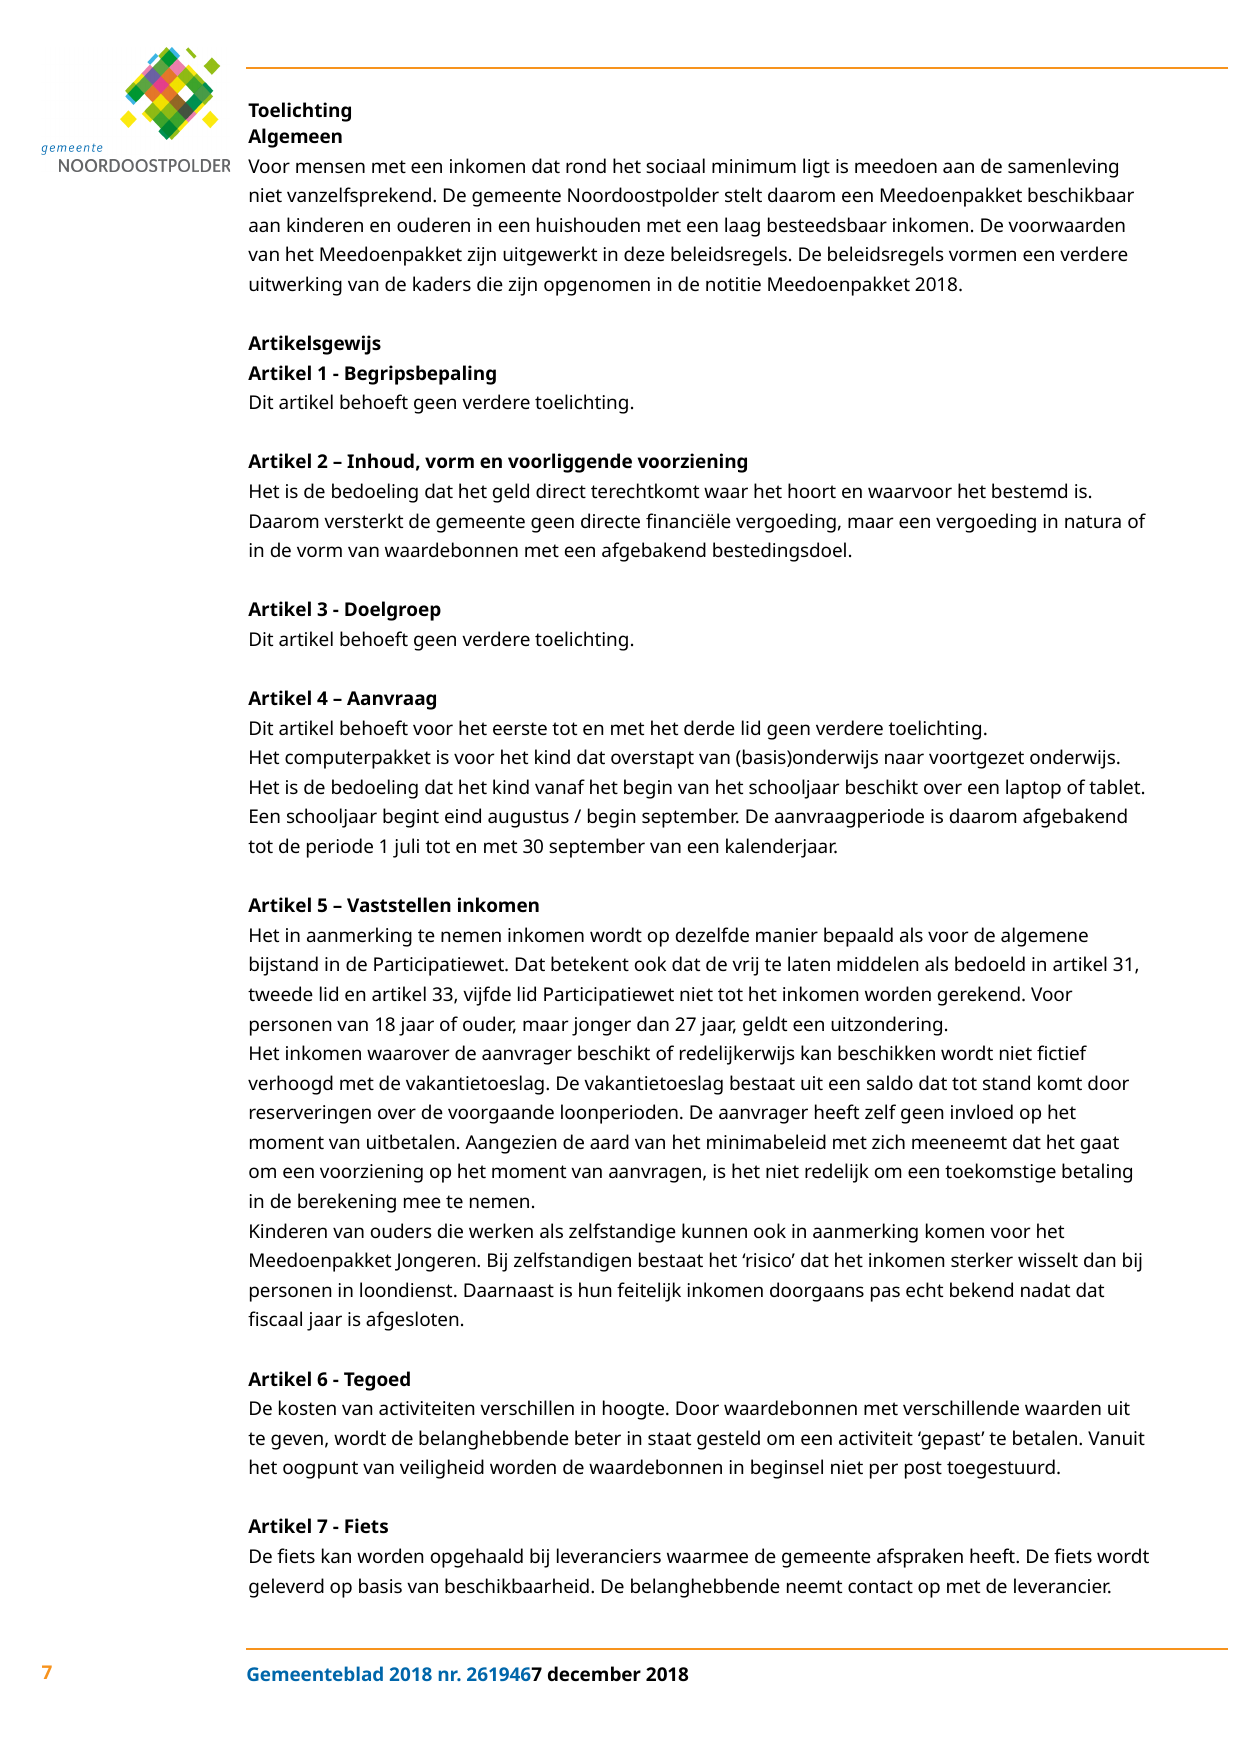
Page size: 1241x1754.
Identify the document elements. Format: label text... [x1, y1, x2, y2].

text Artikel 6 - Tegoed [248, 1366, 1152, 1392]
text Het in aanmerking te nemen inkomen wordt op dezelfde manier bepaald als voor de algemene bijstand in de Participatiewet. Dat betekent ook dat de vrij te laten middelen als bedoeld in artikel 31, tweede lid en artikel 33, vijfde lid Participatiewet niet tot het inkomen worden gerekend. Voor personen van 18 jaar of ouder, maar jonger dan 27 jaar, geldt een uitzondering. [248, 922, 1152, 1037]
text De kosten van activiteiten verschillen in hoogte. Door waardebonnen met verschillende waarden uit te geven, wordt de belanghebbende beter in staat gesteld om een activiteit ‘gepast’ te betalen. Vanuit het oogpunt van veiligheid worden de waardebonnen in beginsel niet per post toegestuurd. [248, 1395, 1152, 1480]
picture [41, 47, 231, 172]
text Kinderen van ouders die werken als zelfstandige kunnen ook in aanmerking komen voor het Meedoenpakket Jongeren. Bij zelfstandigen bestaat het ‘risico’ dat het inkomen sterker wisselt dan bij personen in loondienst. Daarnaast is hun feitelijk inkomen doorgaans pas echt bekend nadat dat fiscaal jaar is afgesloten. [248, 1218, 1152, 1332]
text Artikel 5 – Vaststellen inkomen [248, 892, 1152, 918]
text Artikel 1 - Begripsbepaling [248, 360, 1152, 386]
text De fiets kan worden opgehaald bij leveranciers waarmee de gemeente afspraken heeft. De fiets wordt geleverd op basis van beschikbaarheid. De belanghebbende neemt contact op met de leverancier. [248, 1543, 1152, 1599]
text Dit artikel behoeft geen verdere toelichting. [248, 626, 1152, 652]
text Voor mensen met een inkomen dat rond het sociaal minimum ligt is meedoen aan de samenleving niet vanzelfsprekend. De gemeente Noordoostpolder stelt daarom een Meedoenpakket beschikbaar aan kinderen en ouderen in een huishouden met een laag besteedsbaar inkomen. De voorwaarden van het Meedoenpakket zijn uitgewerkt in deze beleidsregels. De beleidsregels vormen een verdere uitwerking van de kaders die zijn opgenomen in de notitie Meedoenpakket 2018. [248, 153, 1152, 297]
text Artikelsgewijs [248, 330, 1152, 356]
text Artikel 2 – Inhoud, vorm en voorliggende voorziening [248, 449, 1152, 474]
text Artikel 3 - Doelgroep [248, 597, 1152, 622]
text Artikel 7 - Fiets [248, 1514, 1152, 1539]
text Het computerpakket is voor het kind dat overstapt van (basis)onderwijs naar voortgezet onderwijs. Het is de bedoeling dat het kind vanaf het begin van het schooljaar beschikt over een laptop of tablet. Een schooljaar begint eind augustus / begin september. De aanvraagperiode is daarom afgebakend tot de periode 1 juli tot en met 30 september van een kalenderjaar. [248, 744, 1152, 859]
text Het is de bedoeling dat het geld direct terechtkomt waar het hoort en waarvoor het bestemd is. Daarom versterkt de gemeente geen directe financiële vergoeding, maar een vergoeding in natura of in de vorm van waardebonnen met een afgebakend bestedingsdoel. [248, 478, 1152, 563]
text Dit artikel behoeft voor het eerste tot en met het derde lid geen verdere toelichting. [248, 715, 1152, 741]
text Dit artikel behoeft geen verdere toelichting. [248, 389, 1152, 415]
text Toelichting [248, 95, 1152, 123]
text Artikel 4 – Aanvraag [248, 685, 1152, 711]
text Algemeen [248, 123, 1152, 149]
text Het inkomen waarover de aanvrager beschikt of redelijkerwijs kan beschikken wordt niet fictief verhoogd met de vakantietoeslag. De vakantietoeslag bestaat uit een saldo dat tot stand komt door reserveringen over de voorgaande loonperioden. De aanvrager heeft zelf geen invloed op het moment van uitbetalen. Aangezien de aard van het minimabeleid met zich meeneemt dat het gaat om een voorziening op het moment van aanvragen, is het niet redelijk om een toekomstige betaling in de berekening mee te nemen. [248, 1040, 1152, 1214]
